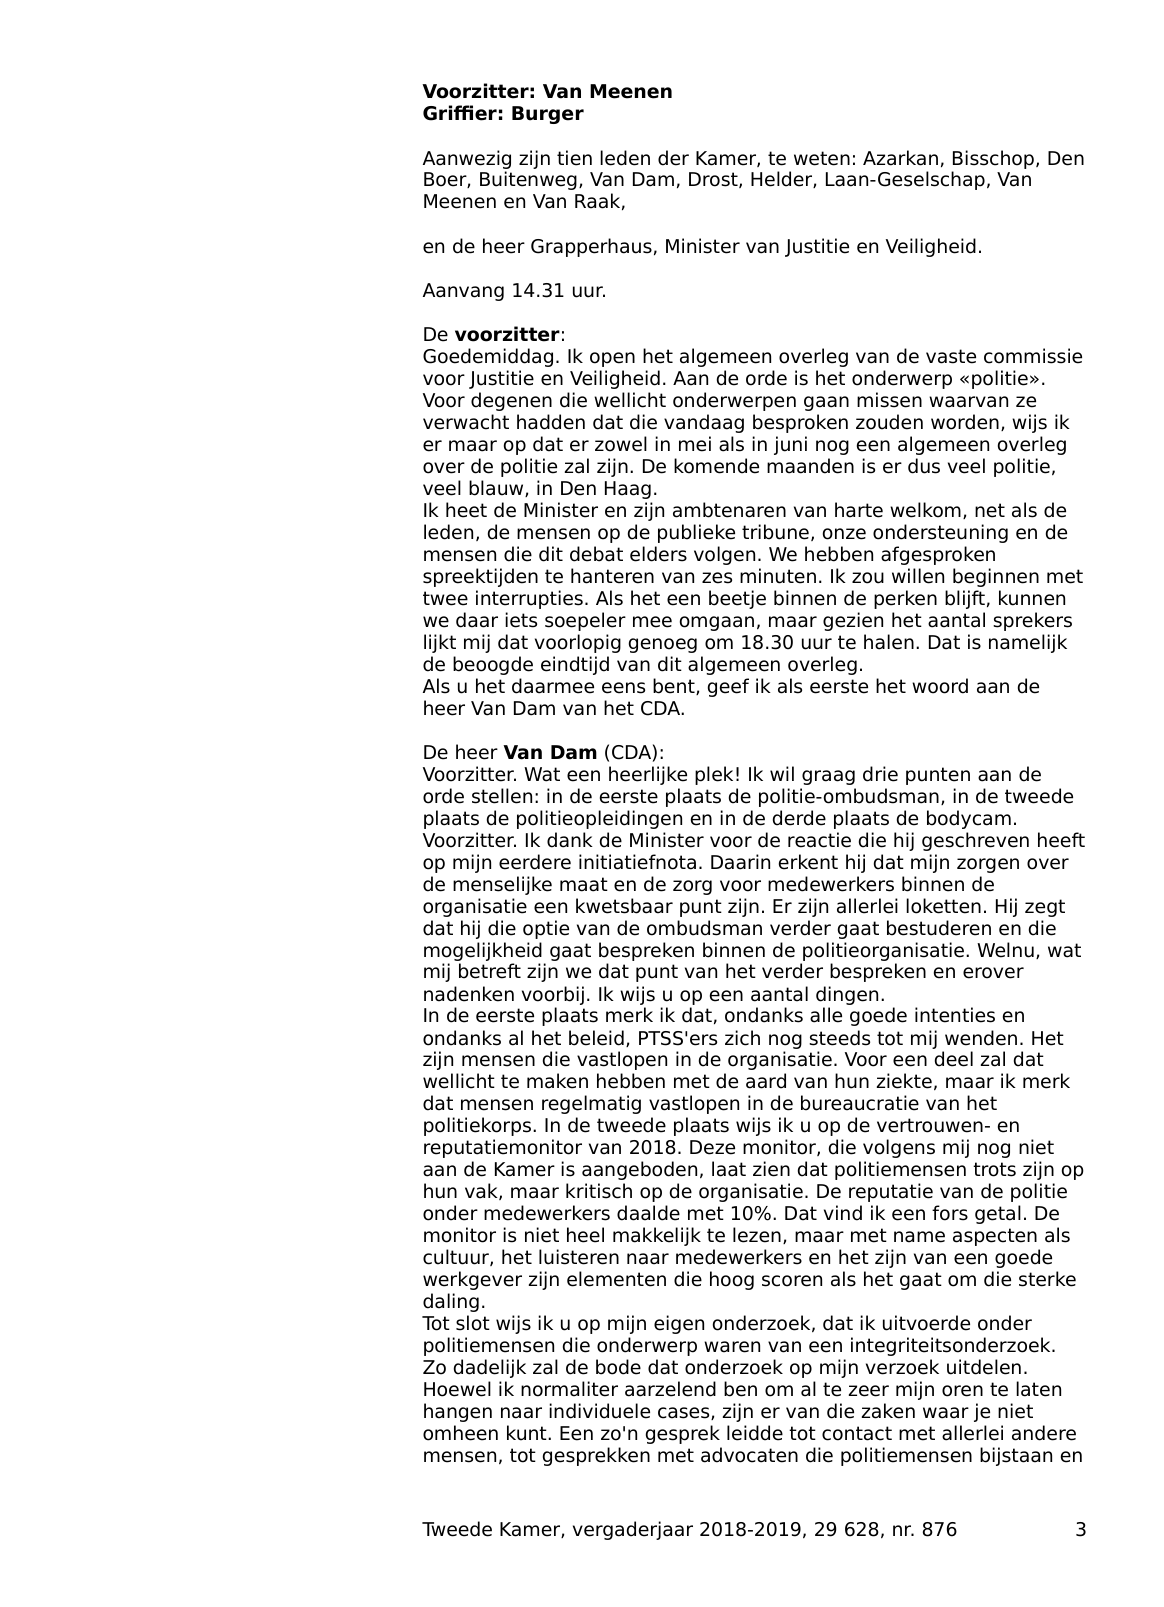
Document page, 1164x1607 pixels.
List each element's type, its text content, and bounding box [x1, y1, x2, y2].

text In de eerste plaats merk ik dat, ondanks alle goede intenties en ondanks al het beleid, PTSS'ers zich nog steeds tot mij wenden. Het zijn mensen die vastlopen in de organisatie. Voor een deel zal dat wellicht te maken hebben met de aard van hun ziekte, maar ik merk dat mensen regelmatig vastlopen in de bureaucratie van het politiekorps. In de tweede plaats wijs ik u op de vertrouwen- en reputatiemonitor van 2018. Deze monitor, die volgens mij nog niet aan de Kamer is aangeboden, laat zien dat politiemensen trots zijn op hun vak, maar kritisch op de organisatie. De reputatie van de politie onder medewerkers daalde met 10%. Dat vind ik een fors getal. De monitor is niet heel makkelijk te lezen, maar met name aspecten als cultuur, het luisteren naar medewerkers en het zijn van een goede werkgever zijn elementen die hoog scoren als het gaat om die sterke daling. [422, 1005, 1087, 1313]
text Griffier: Burger [422, 103, 1087, 125]
text De voorzitter: [422, 324, 1087, 346]
text Goedemiddag. Ik open het algemeen overleg van de vaste commissie voor Justitie en Veiligheid. Aan de orde is het onderwerp «politie». Voor degenen die wellicht onderwerpen gaan missen waarvan ze verwacht hadden dat die vandaag besproken zouden worden, wijs ik er maar op dat er zowel in mei als in juni nog een algemeen overleg over de politie zal zijn. De komende maanden is er dus veel politie, veel blauw, in Den Haag. [422, 346, 1087, 500]
text De heer Van Dam (CDA): [422, 742, 1087, 764]
text en de heer Grapperhaus, Minister van Justitie en Veiligheid. [422, 236, 1087, 257]
text Als u het daarmee eens bent, geef ik als eerste het woord aan de heer Van Dam van het CDA. [422, 676, 1087, 719]
text Aanwezig zijn tien leden der Kamer, te weten: Azarkan, Bisschop, Den Boer, Buitenweg, Van Dam, Drost, Helder, Laan-Geselschap, Van Meenen en Van Raak, [422, 147, 1087, 213]
text Voorzitter. Ik dank de Minister voor de reactie die hij geschreven heeft op mijn eerdere initiatiefnota. Daarin erkent hij dat mijn zorgen over de menselijke maat en de zorg voor medewerkers binnen de organisatie een kwetsbaar punt zijn. Er zijn allerlei loketten. Hij zegt dat hij die optie van de ombudsman verder gaat bestuderen en die mogelijkheid gaat bespreken binnen de politieorganisatie. Welnu, wat mij betreft zijn we dat punt van het verder bespreken en erover nadenken voorbij. Ik wijs u op een aantal dingen. [422, 829, 1087, 1005]
text Ik heet de Minister en zijn ambtenaren van harte welkom, net als de leden, de mensen op de publieke tribune, onze ondersteuning en de mensen die dit debat elders volgen. We hebben afgesproken spreektijden te hanteren van zes minuten. Ik zou willen beginnen met twee interrupties. Als het een beetje binnen de perken blijft, kunnen we daar iets soepeler mee omgaan, maar gezien het aantal sprekers lijkt mij dat voorlopig genoeg om 18.30 uur te halen. Dat is namelijk de beoogde eindtijd van dit algemeen overleg. [422, 500, 1087, 676]
text Tot slot wijs ik u op mijn eigen onderzoek, dat ik uitvoerde onder politiemensen die onderwerp waren van een integriteitsonderzoek. Zo dadelijk zal de bode dat onderzoek op mijn verzoek uitdelen. Hoewel ik normaliter aarzelend ben om al te zeer mijn oren te laten hangen naar individuele cases, zijn er van die zaken waar je niet omheen kunt. Een zo'n gesprek leidde tot contact met allerlei andere mensen, tot gesprekken met advocaten die politiemensen bijstaan en [422, 1313, 1087, 1467]
text Voorzitter. Wat een heerlijke plek! Ik wil graag drie punten aan de orde stellen: in de eerste plaats de politie-ombudsman, in de tweede plaats de politieopleidingen en in de derde plaats de bodycam. [422, 764, 1087, 829]
text Aanvang 14.31 uur. [422, 280, 1087, 302]
text Voorzitter: Van Meenen [422, 81, 1087, 103]
